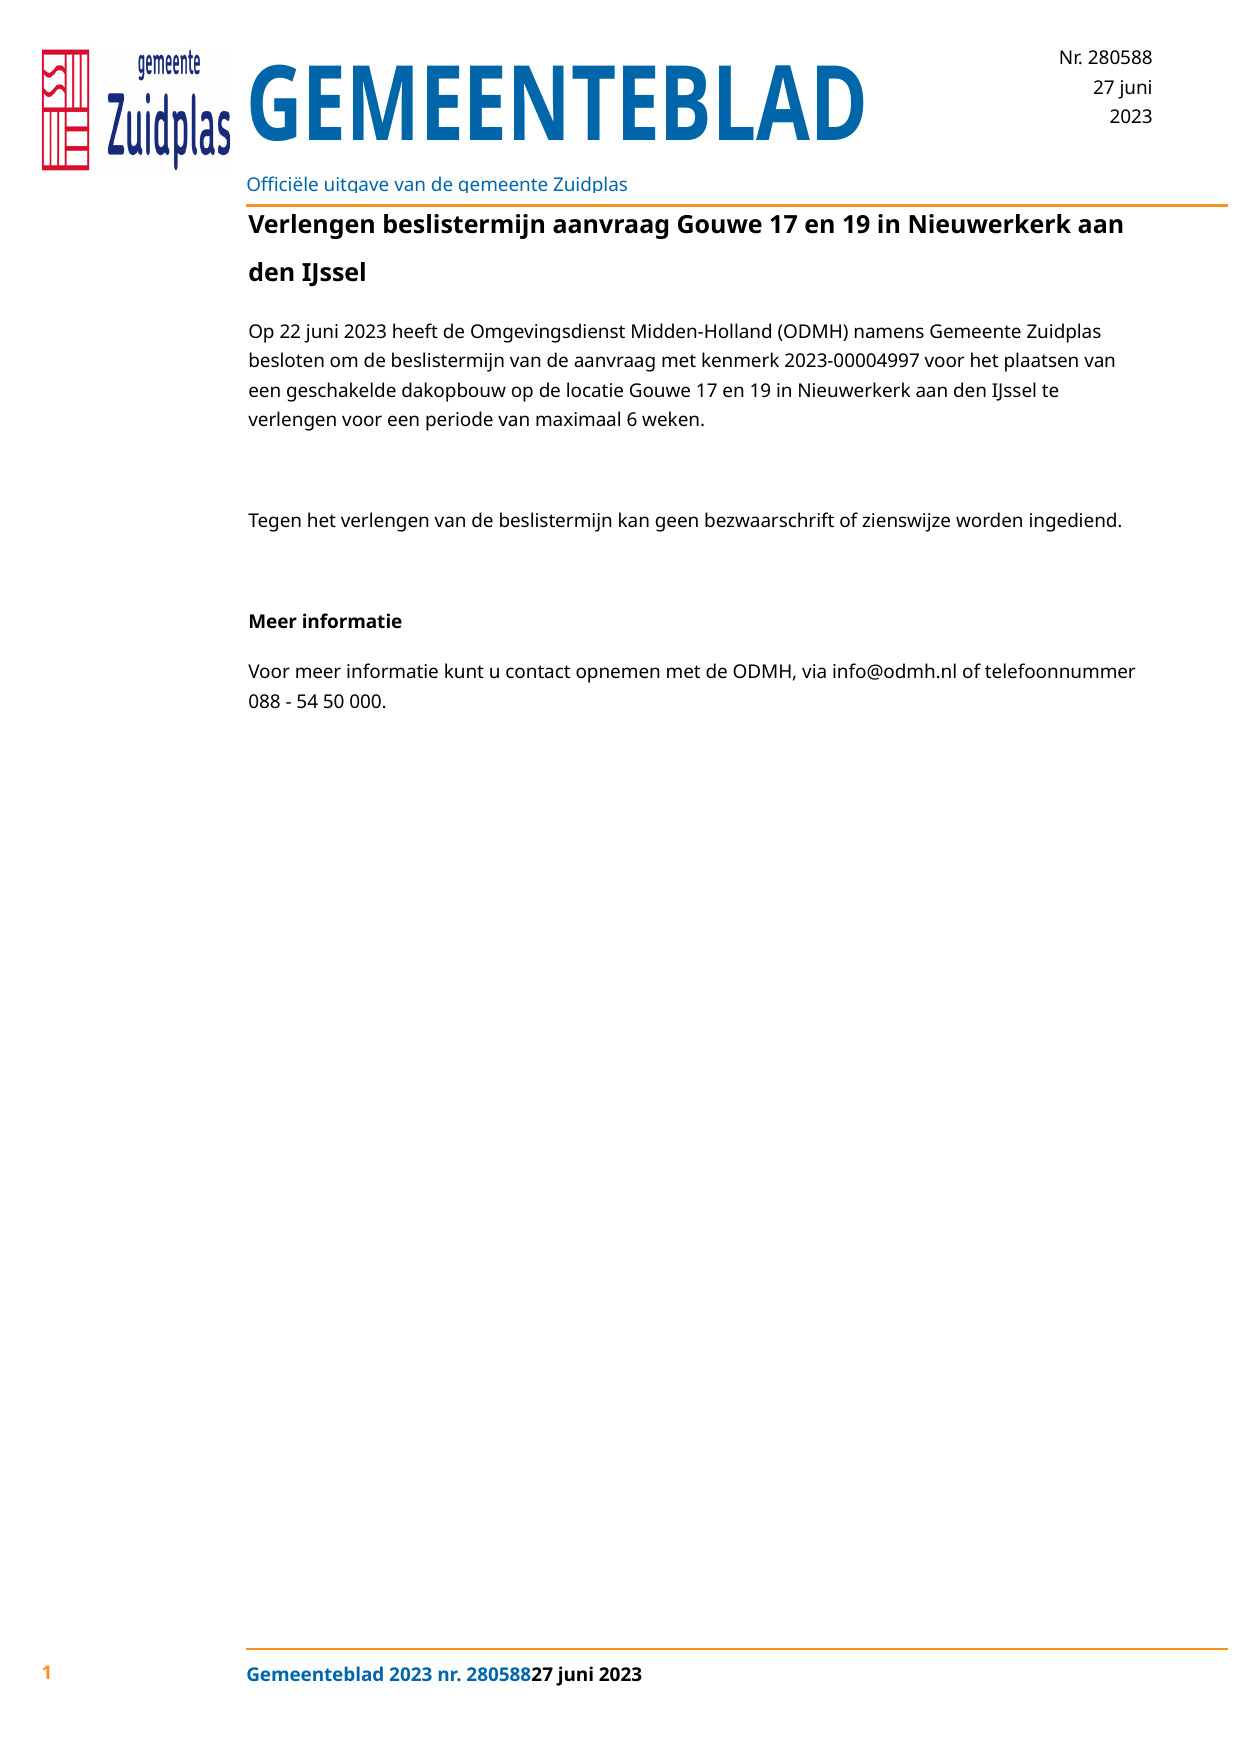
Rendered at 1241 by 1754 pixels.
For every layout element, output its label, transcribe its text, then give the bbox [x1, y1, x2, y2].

text Op 22 juni 2023 heeft de Omgevingsdienst Midden-Holland (ODMH) namens Gemeente Zuidplas besloten om de beslistermijn van de aanvraag met kenmerk 2023-00004997 voor het plaatsen van een geschakelde dakopbouw op de locatie Gouwe 17 en 19 in Nieuwerkerk aan den IJssel te verlengen voor een periode van maximaal 6 weken. [248, 318, 1152, 432]
text Voor meer informatie kunt u contact opnemen met de ODMH, via info@odmh.nl of telefoonnummer 088 - 54 50 000. [248, 659, 1152, 714]
text Tegen het verlengen van de beslistermijn kan geen bezwaarschrift of zienswijze worden ingediend. [248, 507, 1152, 533]
picture [41, 47, 231, 172]
text Meer informatie [248, 608, 1152, 634]
text Verlengen beslistermijn aanvraag Gouwe 17 en 19 in Nieuwerkerk aan den IJssel [248, 207, 1152, 288]
